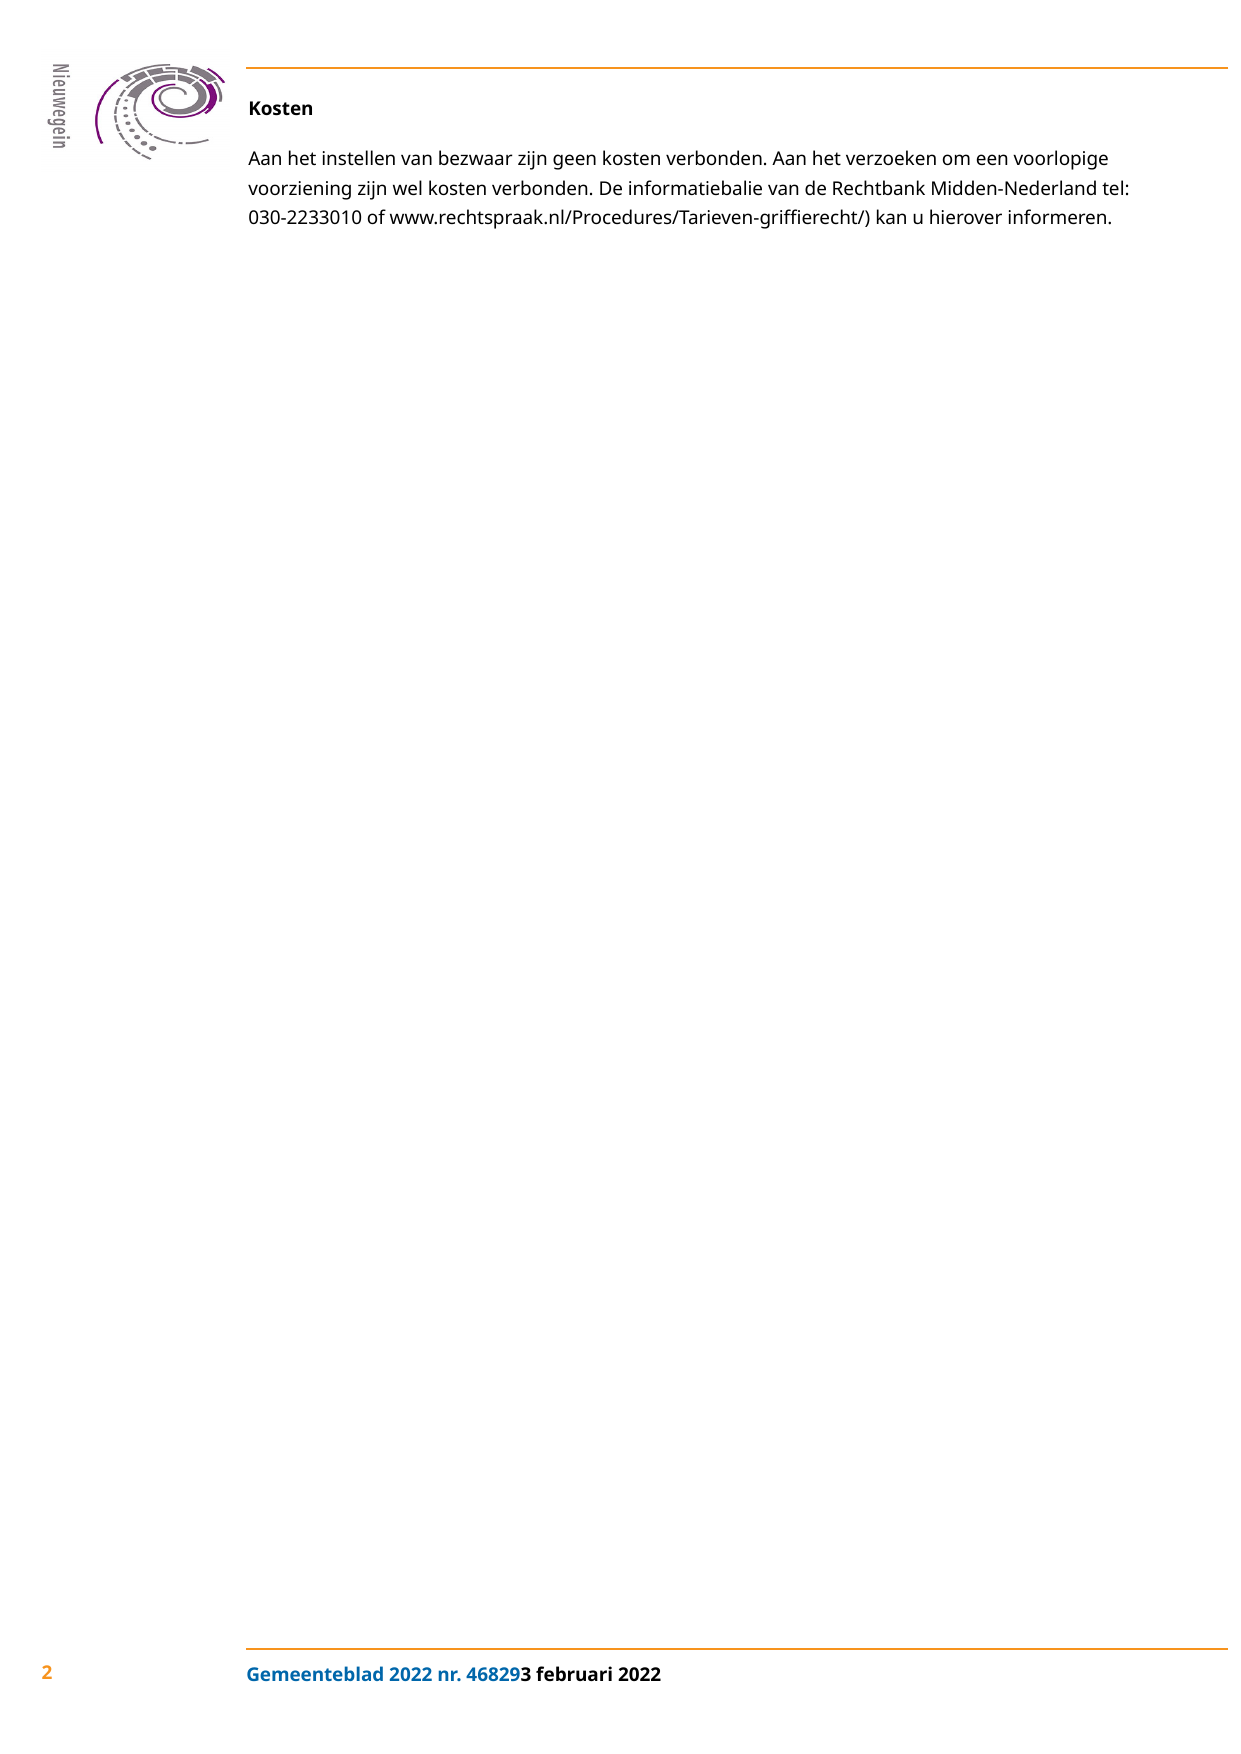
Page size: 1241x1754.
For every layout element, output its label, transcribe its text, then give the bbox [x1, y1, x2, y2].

text Aan het instellen van bezwaar zijn geen kosten verbonden. Aan het verzoeken om een voorlopige voorziening zijn wel kosten verbonden. De informatiebalie van de Rechtbank Midden-Nederland tel: 030-2233010 of www.rechtspraak.nl/Procedures/Tarieven-griffierecht/) kan u hierover informeren. [248, 145, 1152, 230]
text Kosten [248, 95, 1152, 121]
picture [41, 47, 231, 172]
